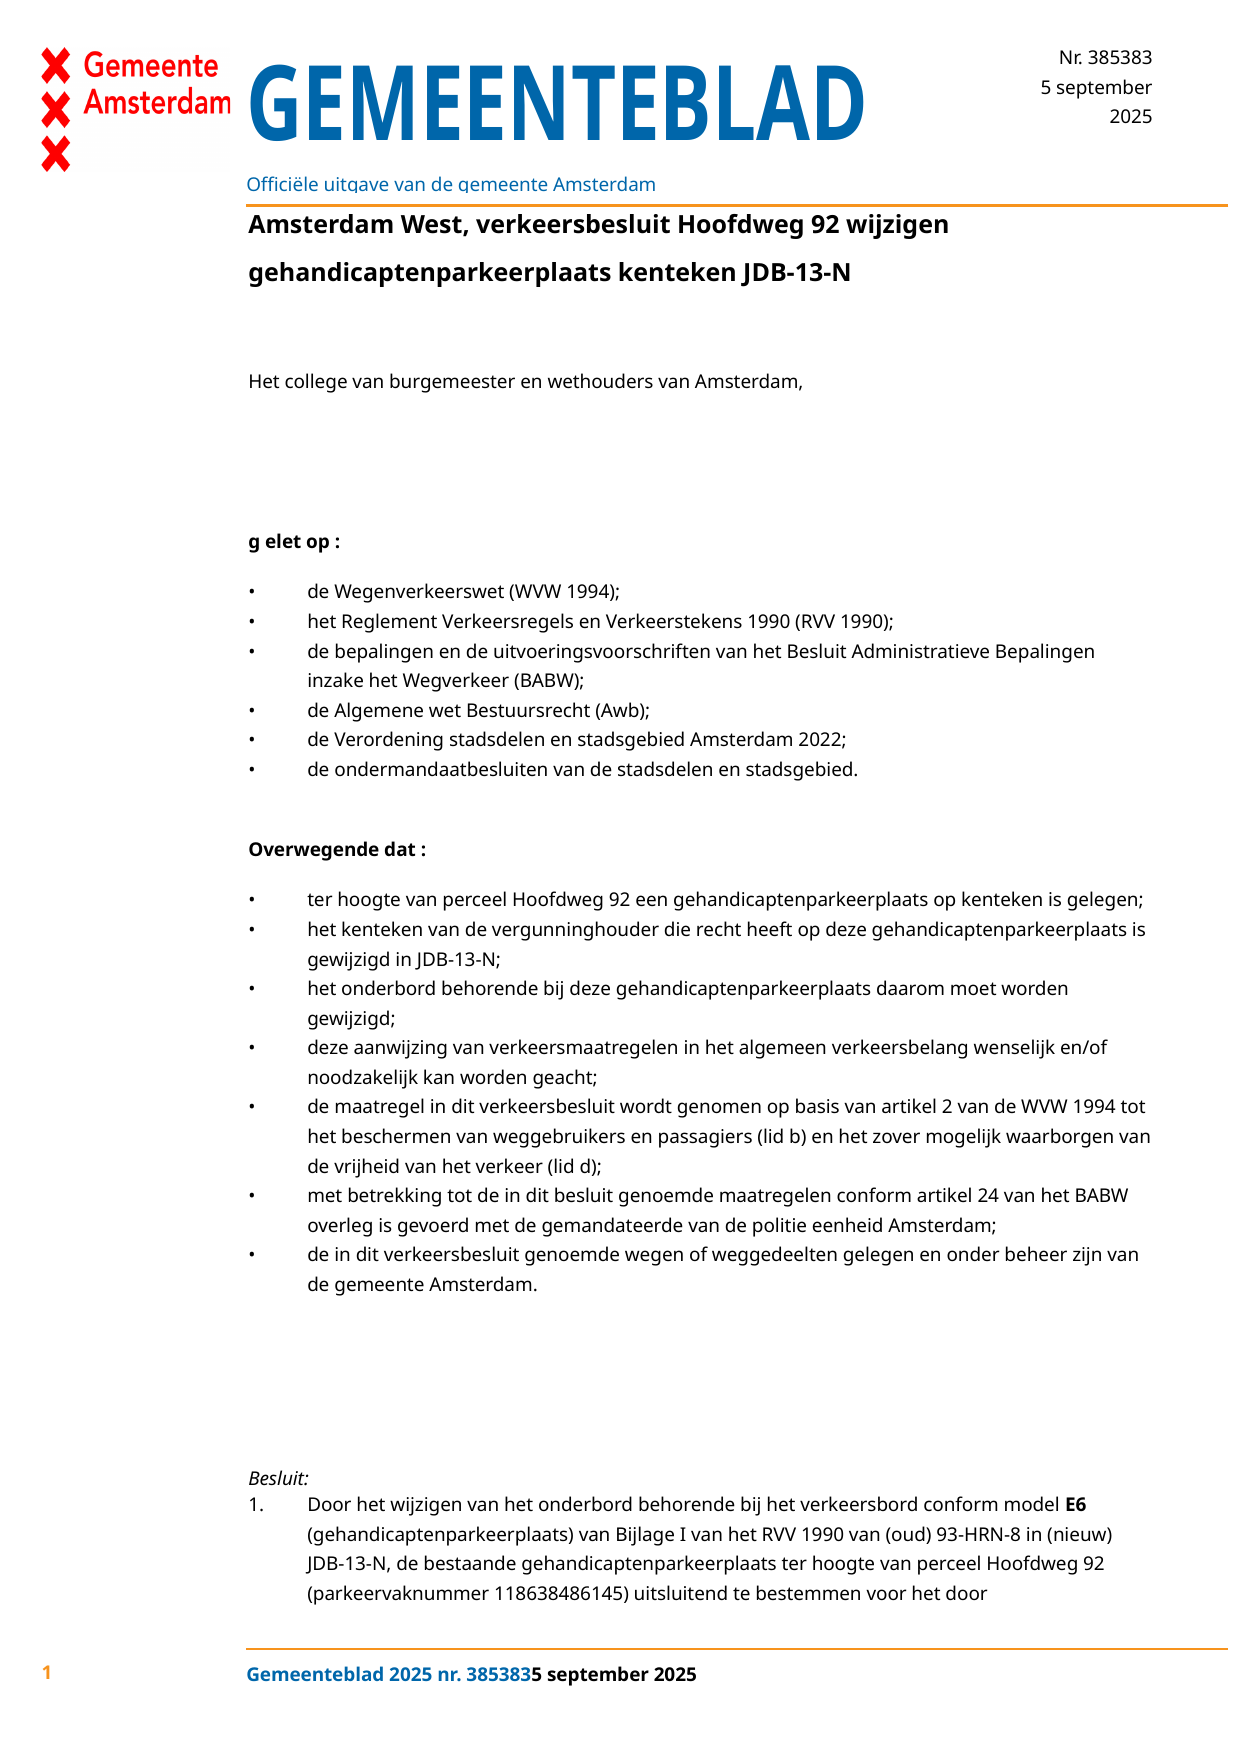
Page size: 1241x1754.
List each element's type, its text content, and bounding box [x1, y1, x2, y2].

list Door het wijzigen van het onderbord behorende bij het verkeersbord conform model E6 (gehandicaptenparkeerplaats) van Bijlage I van het RVV 1990 van (oud) 93-HRN-8 in (nieuw) JDB-13-N, de bestaande gehandicaptenparkeerplaats ter hoogte van perceel Hoofdweg 92 (parkeervaknummer 118638486145) uitsluitend te bestemmen voor het door [248, 1491, 1152, 1606]
text Besluit: [248, 1466, 1152, 1491]
list de maatregel in dit verkeersbesluit wordt genomen op basis van artikel 2 van de WVW 1994 tot het beschermen van weggebruikers en passagiers (lid b) en het zover mogelijk waarborgen van de vrijheid van het verkeer (lid d); [248, 1094, 1152, 1178]
list het Reglement Verkeersregels en Verkeerstekens 1990 (RVV 1990); [248, 608, 1152, 634]
text Het college van burgemeester en wethouders van Amsterdam, [248, 368, 1152, 394]
list het onderbord behorende bij deze gehandicaptenparkeerplaats daarom moet worden gewijzigd; [248, 975, 1152, 1031]
list de Algemene wet Bestuursrecht (Awb); [248, 697, 1152, 723]
list de ondermandaatbesluiten van de stadsdelen en stadsgebied. [248, 756, 1152, 782]
list deze aanwijzing van verkeersmaatregelen in het algemeen verkeersbelang wenselijk en/of noodzakelijk kan worden geacht; [248, 1034, 1152, 1090]
list de in dit verkeersbesluit genoemde wegen of weggedeelten gelegen en onder beheer zijn van de gemeente Amsterdam. [248, 1242, 1152, 1297]
list met betrekking tot de in dit besluit genoemde maatregelen conform artikel 24 van het BABW overleg is gevoerd met de gemandateerde van de politie eenheid Amsterdam; [248, 1182, 1152, 1238]
list de bepalingen en de uitvoeringsvoorschriften van het Besluit Administratieve Bepalingen inzake het Wegverkeer (BABW); [248, 638, 1152, 693]
picture [41, 47, 231, 172]
text g elet op : [248, 528, 1152, 554]
text Amsterdam West, verkeersbesluit Hoofdweg 92 wijzigen gehandicaptenparkeerplaats kenteken JDB-13-N [248, 207, 1152, 288]
text Overwegende dat : [248, 836, 1152, 862]
list ter hoogte van perceel Hoofdweg 92 een gehandicaptenparkeerplaats op kenteken is gelegen; [248, 887, 1152, 912]
list het kenteken van de vergunninghouder die recht heeft op deze gehandicaptenparkeerplaats is gewijzigd in JDB-13-N; [248, 916, 1152, 971]
list de Wegenverkeerswet (WVW 1994); [248, 579, 1152, 604]
list de Verordening stadsdelen en stadsgebied Amsterdam 2022; [248, 727, 1152, 752]
